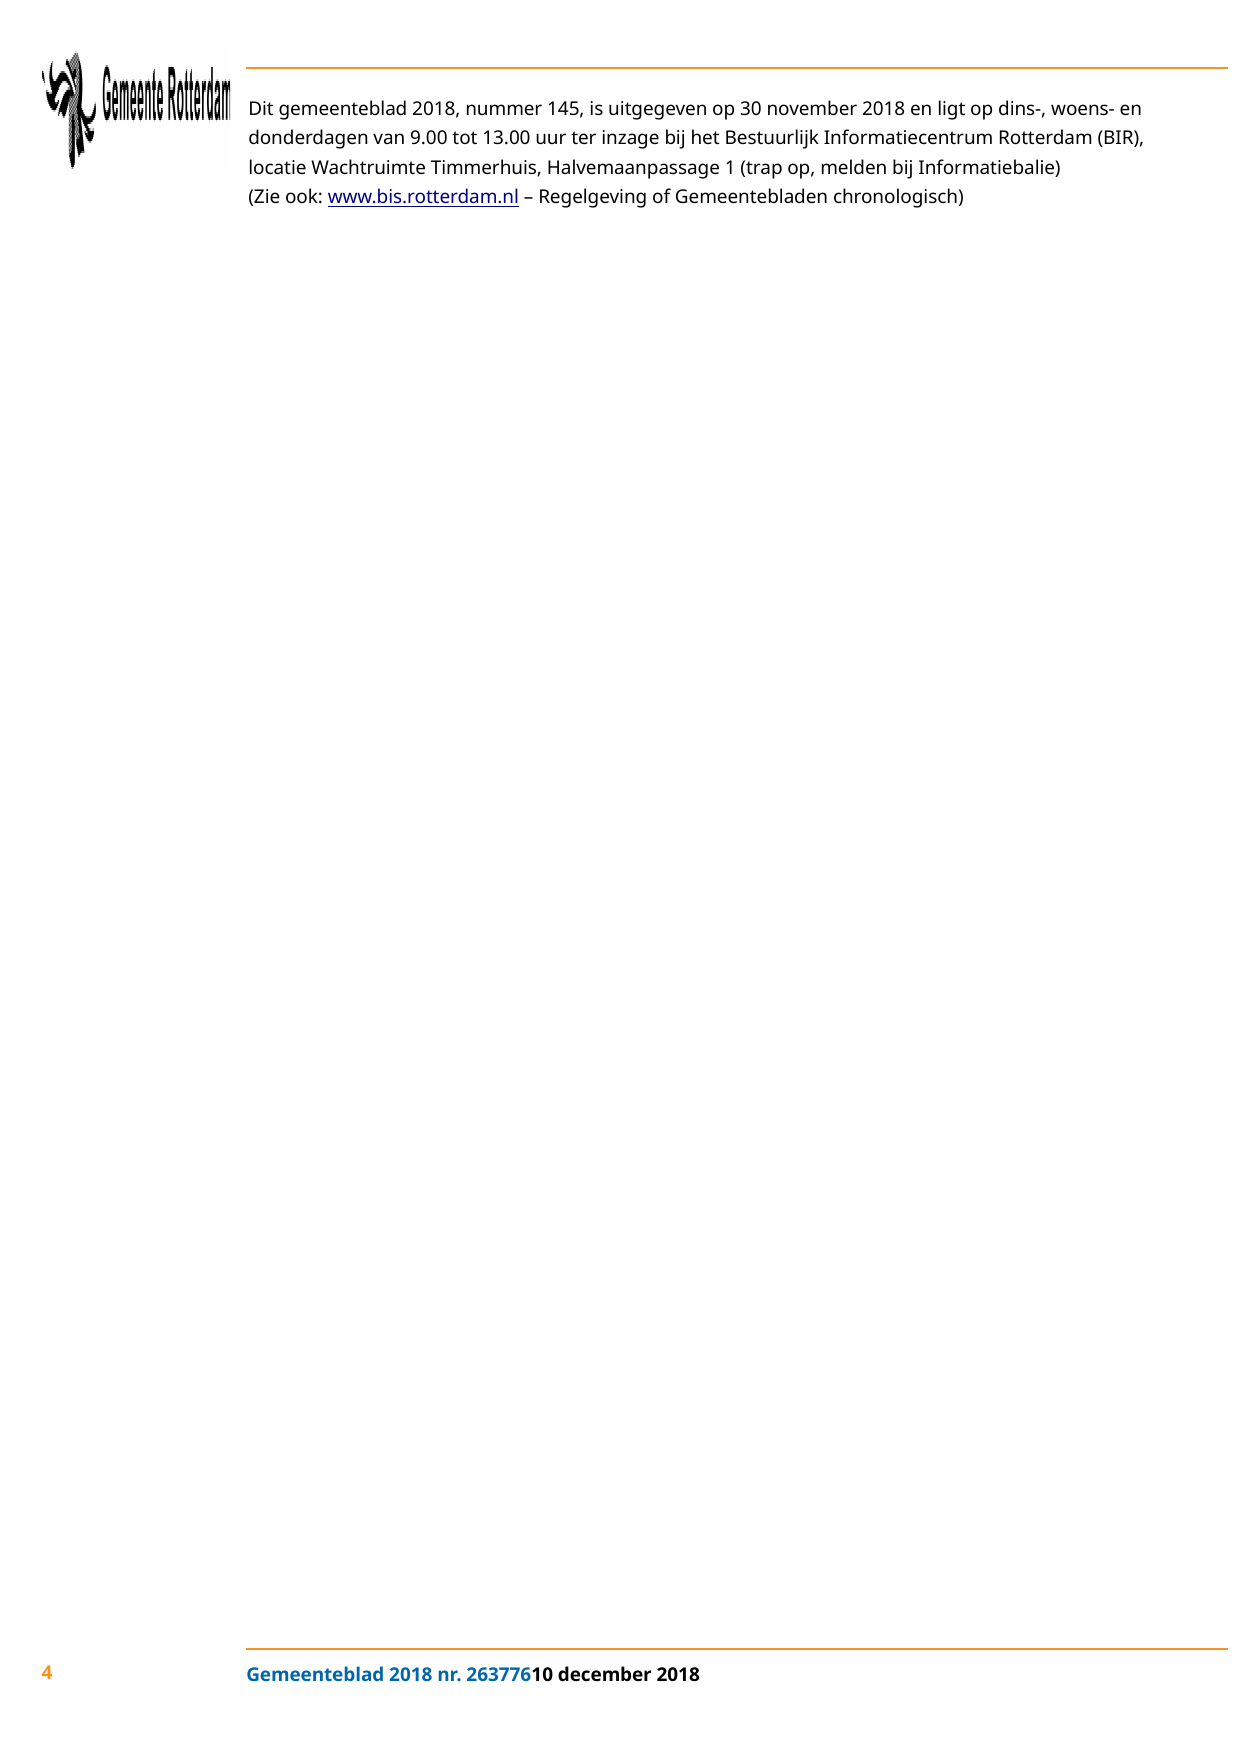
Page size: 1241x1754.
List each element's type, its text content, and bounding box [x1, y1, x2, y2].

text (Zie ook: www.bis.rotterdam.nl – Regelgeving of Gemeentebladen chronologisch) [248, 184, 1152, 209]
text Dit gemeenteblad 2018, nummer 145, is uitgegeven op 30 november 2018 en ligt op dins-, woens- en donderdagen van 9.00 tot 13.00 uur ter inzage bij het Bestuurlijk Informatiecentrum Rotterdam (BIR), locatie Wachtruimte Timmerhuis, Halvemaanpassage 1 (trap op, melden bij Informatiebalie) [248, 95, 1152, 180]
picture [41, 47, 231, 172]
